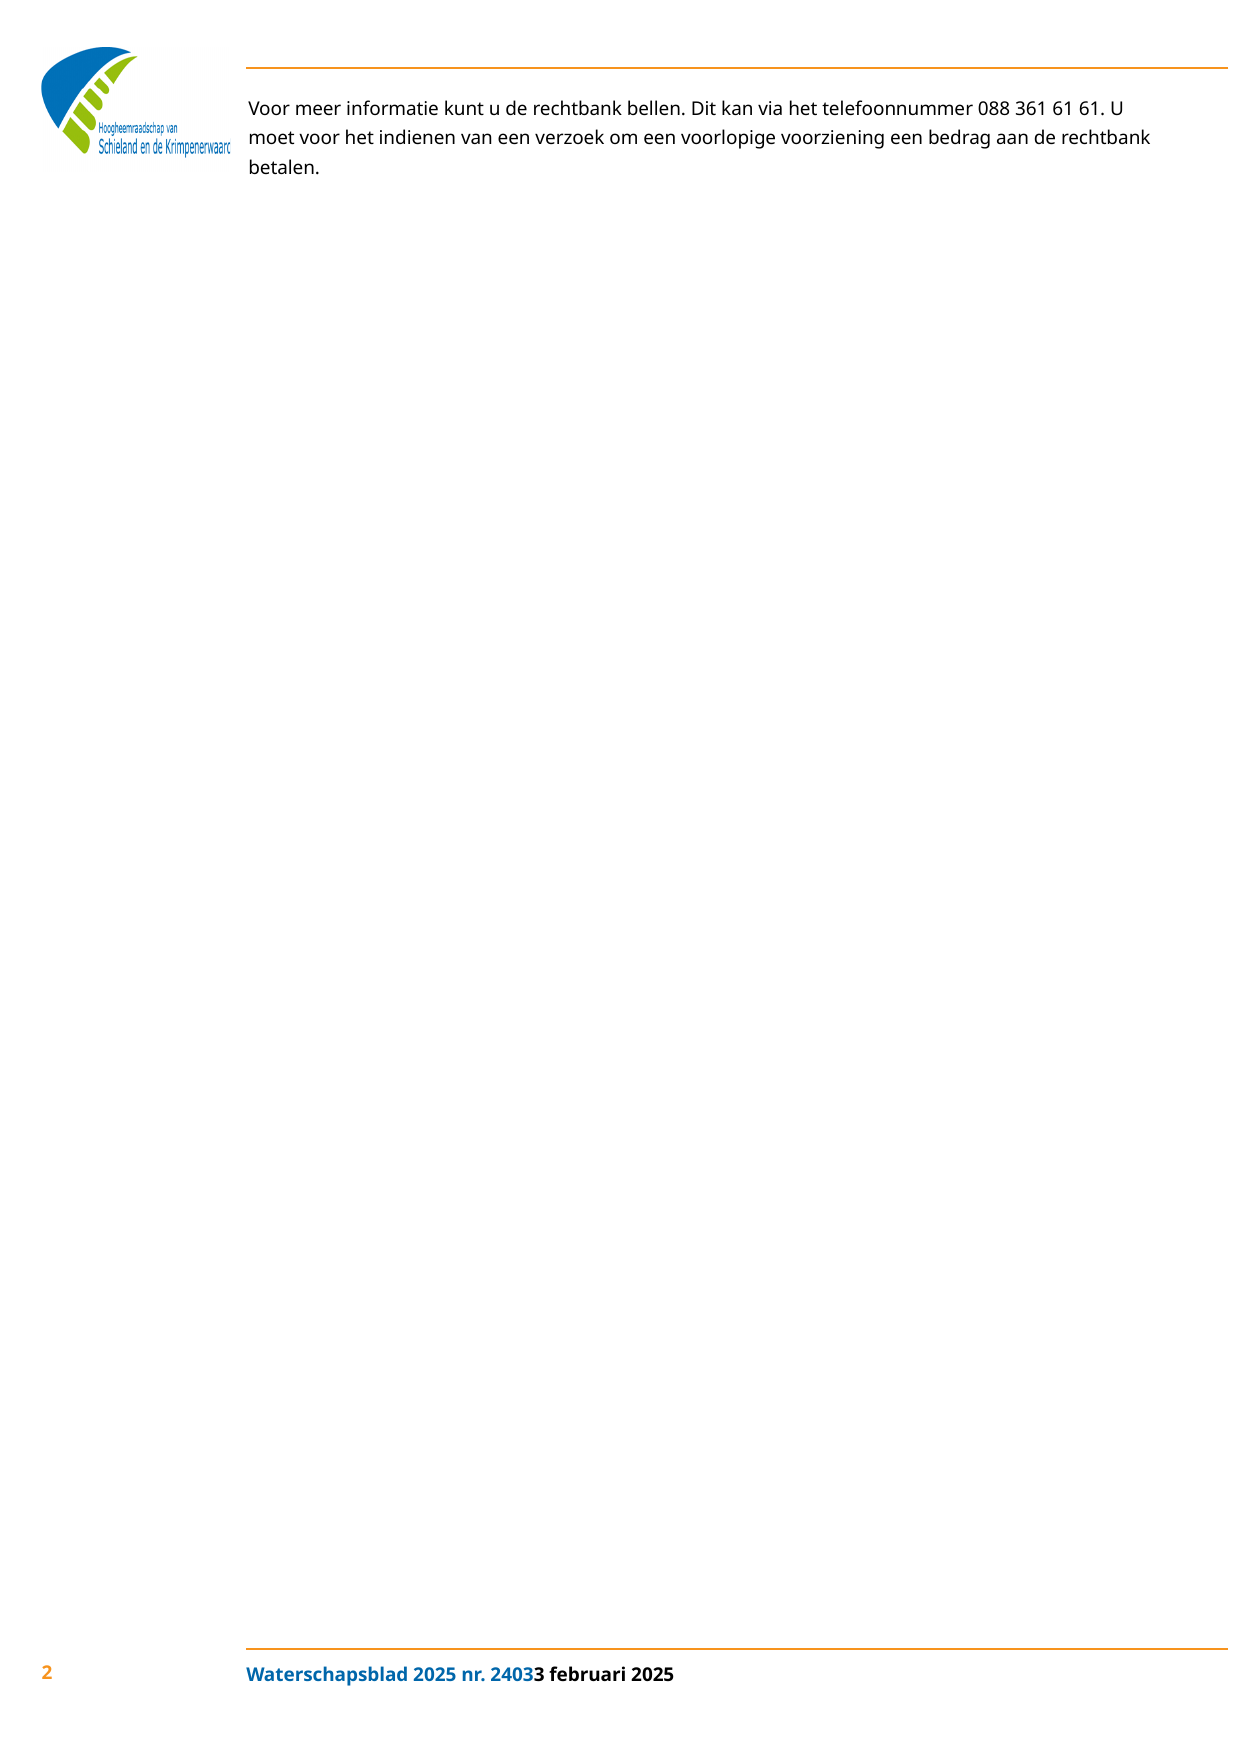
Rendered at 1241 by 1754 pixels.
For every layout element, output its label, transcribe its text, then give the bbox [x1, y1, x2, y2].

picture [41, 47, 231, 172]
text Voor meer informatie kunt u de rechtbank bellen. Dit kan via het telefoonnummer 088 361 61 61. U moet voor het indienen van een verzoek om een voorlopige voorziening een bedrag aan de rechtbank betalen. [248, 95, 1152, 180]
